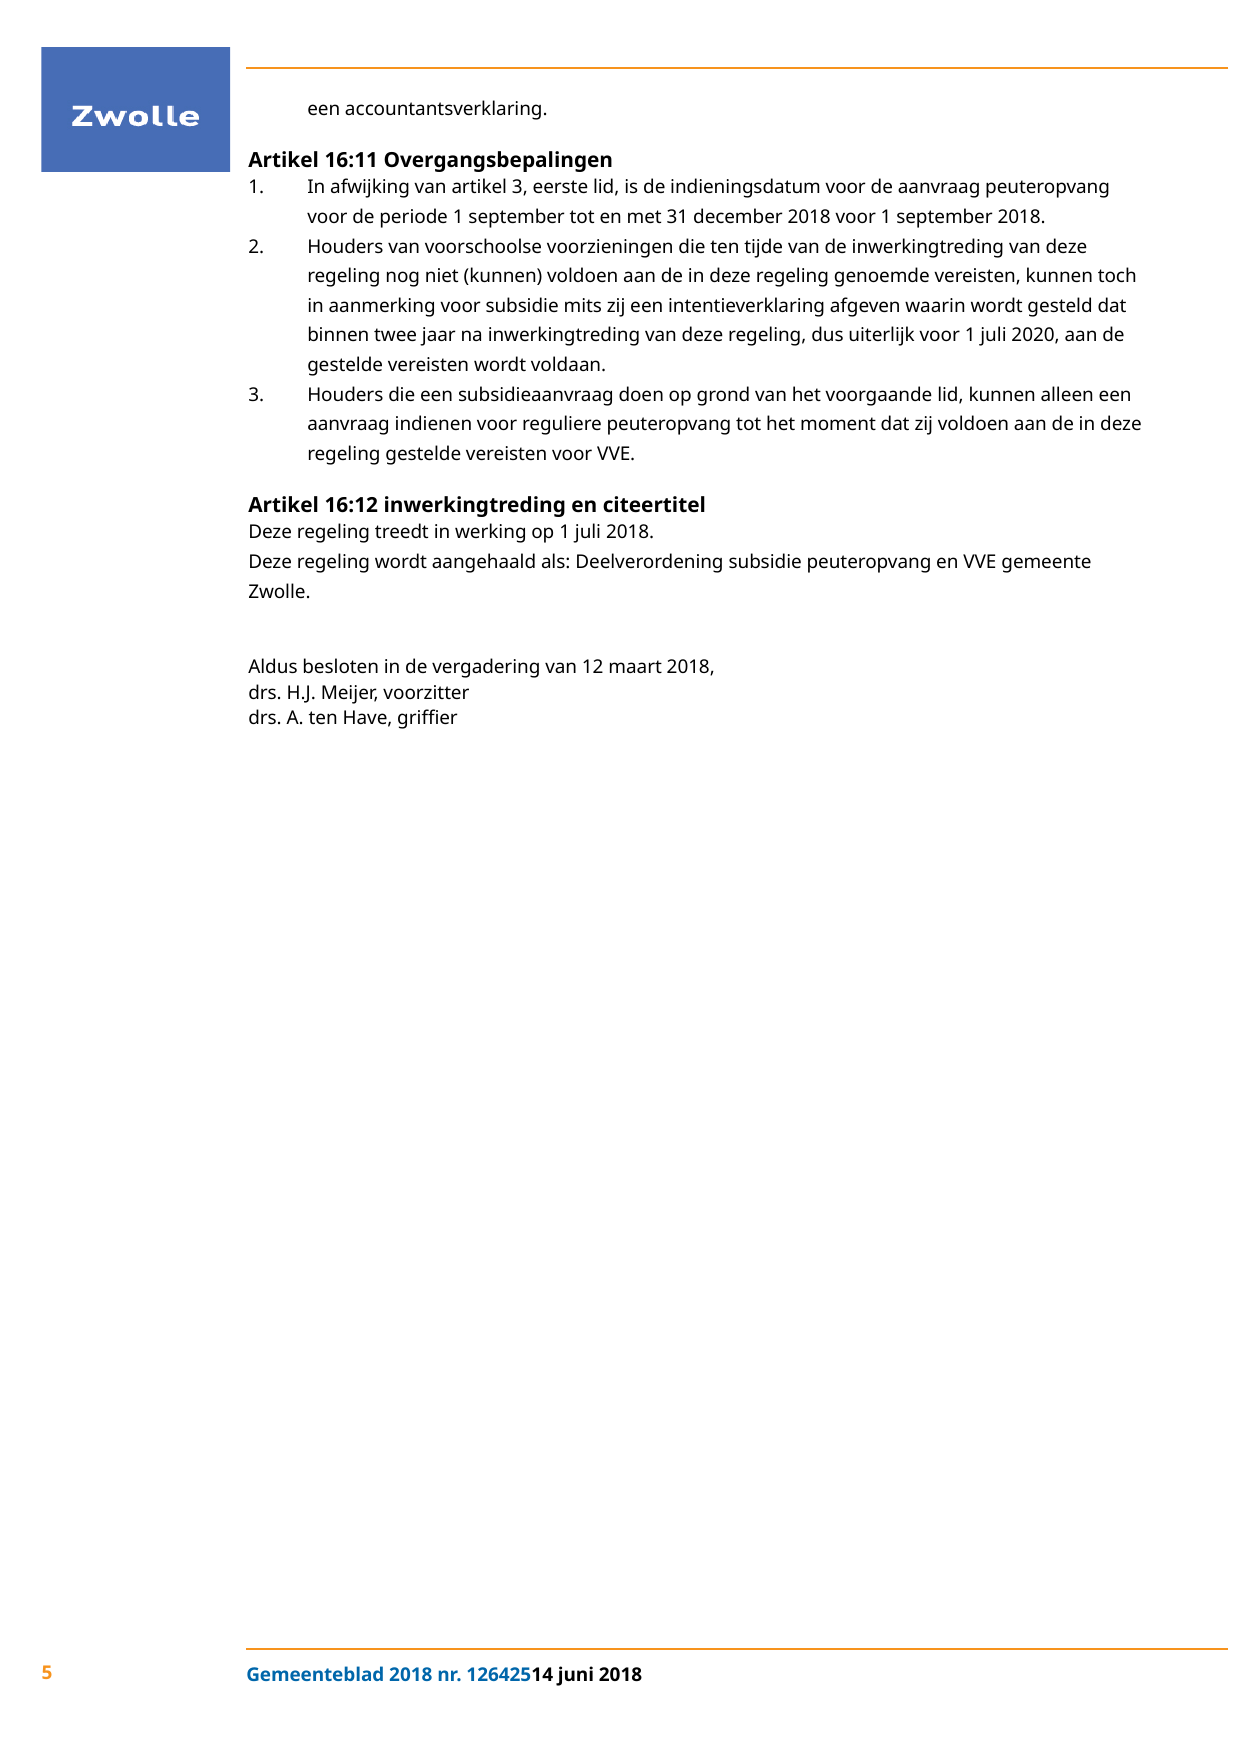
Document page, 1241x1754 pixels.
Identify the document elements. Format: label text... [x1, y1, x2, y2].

text Artikel 16:11 Overgangsbepalingen [248, 145, 1152, 174]
list een accountantsverklaring. [248, 95, 1152, 121]
list In afwijking van artikel 3, eerste lid, is de indieningsdatum voor de aanvraag peuteropvang voor de periode 1 september tot en met 31 december 2018 voor 1 september 2018. [248, 174, 1152, 229]
text Aldus besloten in de vergadering van 12 maart 2018, [248, 653, 1152, 679]
text drs. A. ten Have, griffier [248, 704, 1152, 730]
text Deze regeling treedt in werking op 1 juli 2018. [248, 519, 1152, 544]
text Artikel 16:12 inwerkingtreding en citeertitel [248, 490, 1152, 519]
list Houders van voorschoolse voorzieningen die ten tijde van de inwerkingtreding van deze regeling nog niet (kunnen) voldoen aan de in deze regeling genoemde vereisten, kunnen toch in aanmerking voor subsidie mits zij een intentieverklaring afgeven waarin wordt gesteld dat binnen twee jaar na inwerkingtreding van deze regeling, dus uiterlijk voor 1 juli 2020, aan de gestelde vereisten wordt voldaan. [248, 233, 1152, 377]
text Deze regeling wordt aangehaald als: Deelverordening subsidie peuteropvang en VVE gemeente Zwolle. [248, 548, 1152, 604]
list Houders die een subsidieaanvraag doen op grond van het voorgaande lid, kunnen alleen een aanvraag indienen voor reguliere peuteropvang tot het moment dat zij voldoen aan de in deze regeling gestelde vereisten voor VVE. [248, 381, 1152, 466]
text drs. H.J. Meijer, voorzitter [248, 679, 1152, 704]
picture [41, 47, 231, 172]
